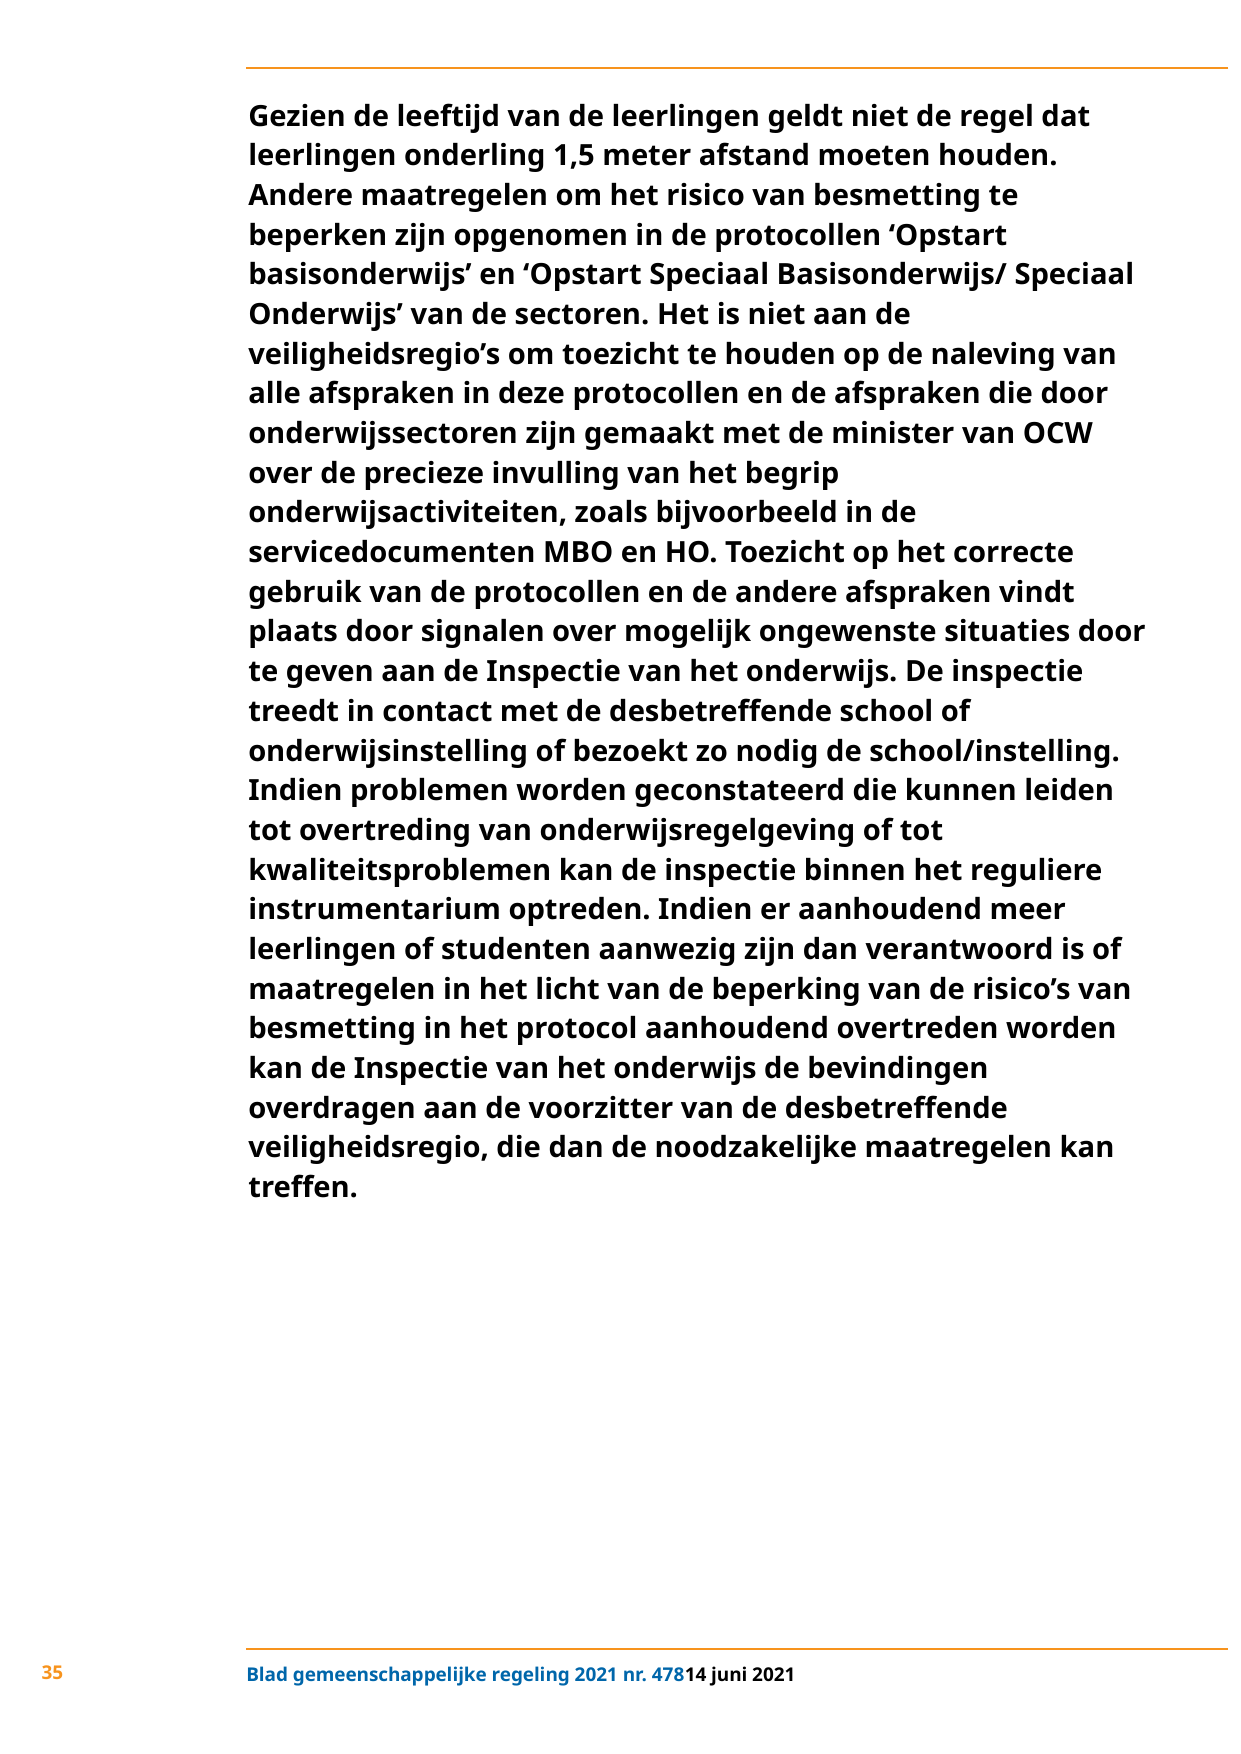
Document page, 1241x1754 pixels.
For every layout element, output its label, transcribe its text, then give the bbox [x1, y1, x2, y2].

picture [41, 47, 231, 172]
text Gezien de leeftijd van de leerlingen geldt niet de regel dat leerlingen onderling 1,5 meter afstand moeten houden. Andere maatregelen om het risico van besmetting te beperken zijn opgenomen in de protocollen ‘Opstart basisonderwijs’ en ‘Opstart Speciaal Basisonderwijs/ Speciaal Onderwijs’ van de sectoren. Het is niet aan de veiligheidsregio’s om toezicht te houden op de naleving van alle afspraken in deze protocollen en de afspraken die door onderwijssectoren zijn gemaakt met de minister van OCW over de precieze invulling van het begrip onderwijsactiviteiten, zoals bijvoorbeeld in de servicedocumenten MBO en HO. Toezicht op het correcte gebruik van de protocollen en de andere afspraken vindt plaats door signalen over mogelijk ongewenste situaties door te geven aan de Inspectie van het onderwijs. De inspectie treedt in contact met de desbetreffende school of onderwijsinstelling of bezoekt zo nodig de school/instelling. Indien problemen worden geconstateerd die kunnen leiden tot overtreding van onderwijsregelgeving of tot kwaliteitsproblemen kan de inspectie binnen het reguliere instrumentarium optreden. Indien er aanhoudend meer leerlingen of studenten aanwezig zijn dan verantwoord is of maatregelen in het licht van de beperking van de risico’s van besmetting in het protocol aanhoudend overtreden worden kan de Inspectie van het onderwijs de bevindingen overdragen aan de voorzitter van de desbetreffende veiligheidsregio, die dan de noodzakelijke maatregelen kan treffen. [248, 95, 1152, 1206]
